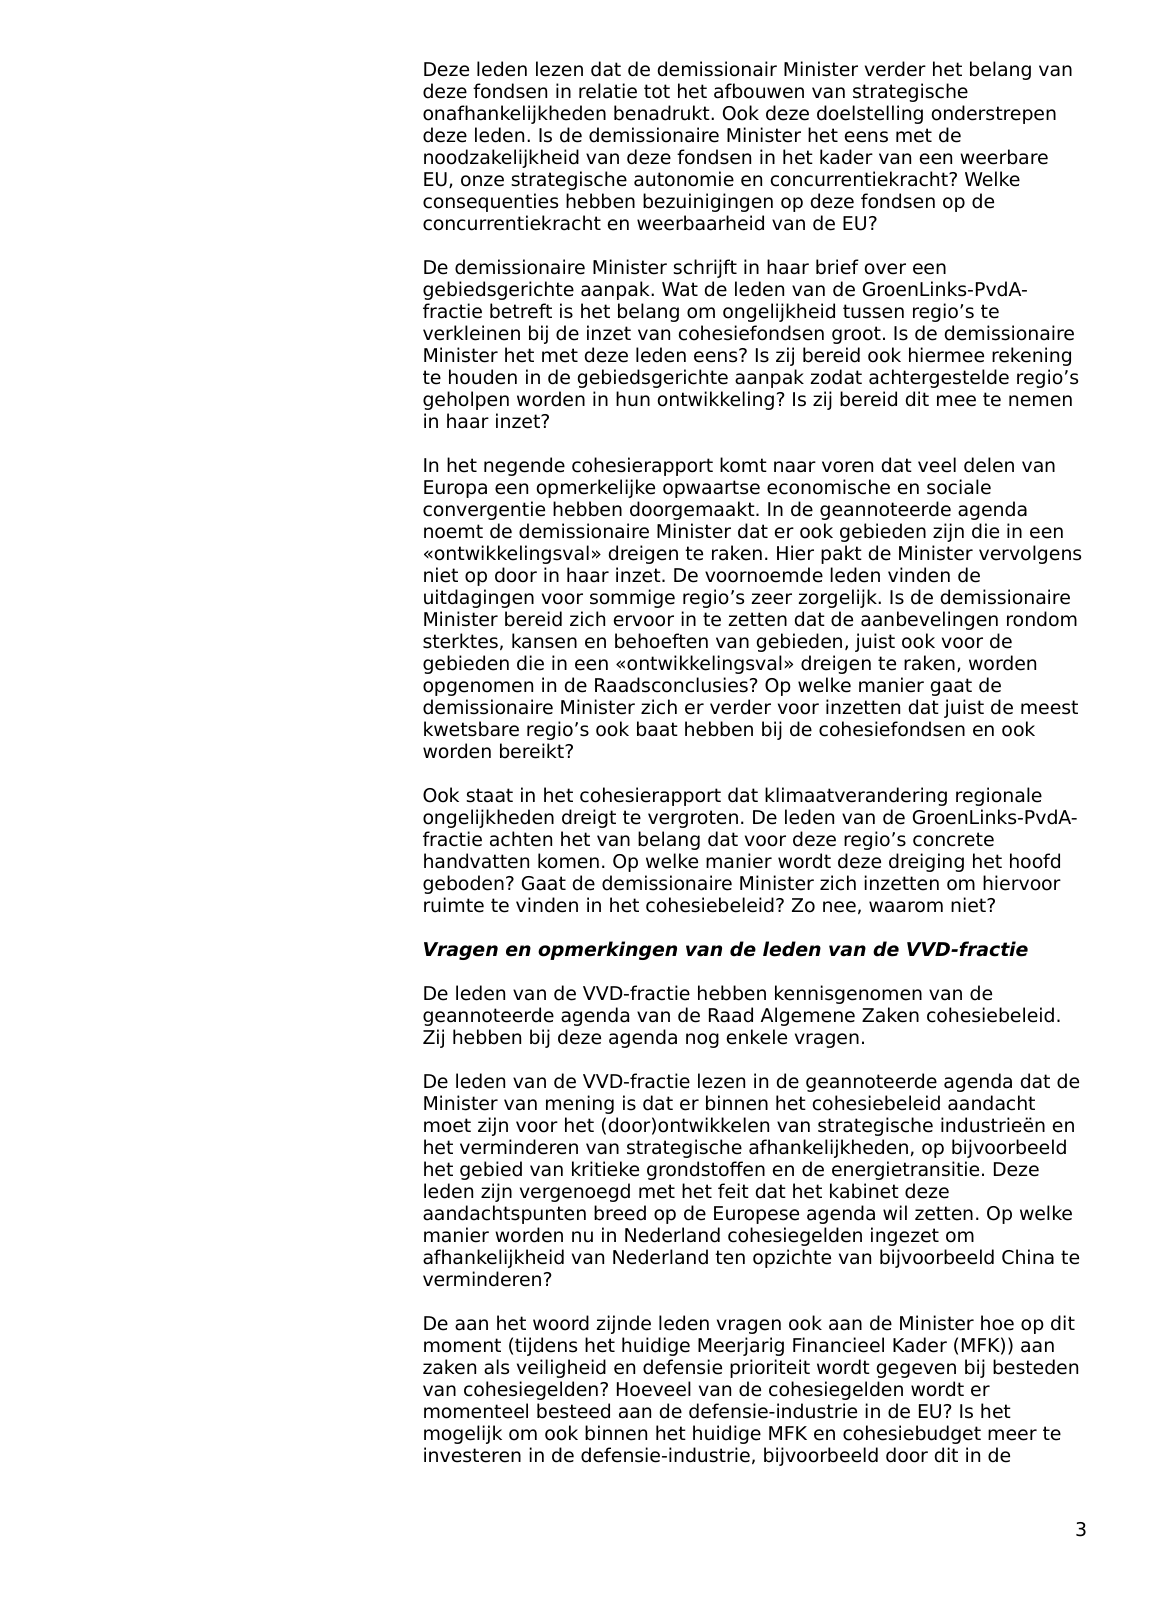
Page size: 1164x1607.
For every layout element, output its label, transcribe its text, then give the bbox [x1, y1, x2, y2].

text De aan het woord zijnde leden vragen ook aan de Minister hoe op dit moment (tijdens het huidige Meerjarig Financieel Kader (MFK)) aan zaken als veiligheid en defensie prioriteit wordt gegeven bij besteden van cohesiegelden? Hoeveel van de cohesiegelden wordt er momenteel besteed aan de defensie-industrie in de EU? Is het mogelijk om ook binnen het huidige MFK en cohesiebudget meer te investeren in de defensie-industrie, bijvoorbeeld door dit in de [422, 1313, 1087, 1467]
text Ook staat in het cohesierapport dat klimaatverandering regionale ongelijkheden dreigt te vergroten. De leden van de GroenLinks-PvdA-fractie achten het van belang dat voor deze regio’s concrete handvatten komen. Op welke manier wordt deze dreiging het hoofd geboden? Gaat de demissionaire Minister zich inzetten om hiervoor ruimte te vinden in het cohesiebeleid? Zo nee, waarom niet? [422, 785, 1087, 917]
text In het negende cohesierapport komt naar voren dat veel delen van Europa een opmerkelijke opwaartse economische en sociale convergentie hebben doorgemaakt. In de geannoteerde agenda noemt de demissionaire Minister dat er ook gebieden zijn die in een «ontwikkelingsval» dreigen te raken. Hier pakt de Minister vervolgens niet op door in haar inzet. De voornoemde leden vinden de uitdagingen voor sommige regio’s zeer zorgelijk. Is de demissionaire Minister bereid zich ervoor in te zetten dat de aanbevelingen rondom sterktes, kansen en behoeften van gebieden, juist ook voor de gebieden die in een «ontwikkelingsval» dreigen te raken, worden opgenomen in de Raadsconclusies? Op welke manier gaat de demissionaire Minister zich er verder voor inzetten dat juist de meest kwetsbare regio’s ook baat hebben bij de cohesiefondsen en ook worden bereikt? [422, 455, 1087, 763]
subtitle Vragen en opmerkingen van de leden van de VVD-fractie [422, 939, 1087, 961]
text De leden van de VVD-fractie lezen in de geannoteerde agenda dat de Minister van mening is dat er binnen het cohesiebeleid aandacht moet zijn voor het (door)ontwikkelen van strategische industrieën en het verminderen van strategische afhankelijkheden, op bijvoorbeeld het gebied van kritieke grondstoffen en de energietransitie. Deze leden zijn vergenoegd met het feit dat het kabinet deze aandachtspunten breed op de Europese agenda wil zetten. Op welke manier worden nu in Nederland cohesiegelden ingezet om afhankelijkheid van Nederland ten opzichte van bijvoorbeeld China te verminderen? [422, 1071, 1087, 1291]
text Deze leden lezen dat de demissionair Minister verder het belang van deze fondsen in relatie tot het afbouwen van strategische onafhankelijkheden benadrukt. Ook deze doelstelling onderstrepen deze leden. Is de demissionaire Minister het eens met de noodzakelijkheid van deze fondsen in het kader van een weerbare EU, onze strategische autonomie en concurrentiekracht? Welke consequenties hebben bezuinigingen op deze fondsen op de concurrentiekracht en weerbaarheid van de EU? [422, 59, 1087, 235]
text De leden van de VVD-fractie hebben kennisgenomen van de geannoteerde agenda van de Raad Algemene Zaken cohesiebeleid. Zij hebben bij deze agenda nog enkele vragen. [422, 983, 1087, 1049]
text De demissionaire Minister schrijft in haar brief over een gebiedsgerichte aanpak. Wat de leden van de GroenLinks-PvdA-fractie betreft is het belang om ongelijkheid tussen regio’s te verkleinen bij de inzet van cohesiefondsen groot. Is de demissionaire Minister het met deze leden eens? Is zij bereid ook hiermee rekening te houden in de gebiedsgerichte aanpak zodat achtergestelde regio’s geholpen worden in hun ontwikkeling? Is zij bereid dit mee te nemen in haar inzet? [422, 257, 1087, 433]
